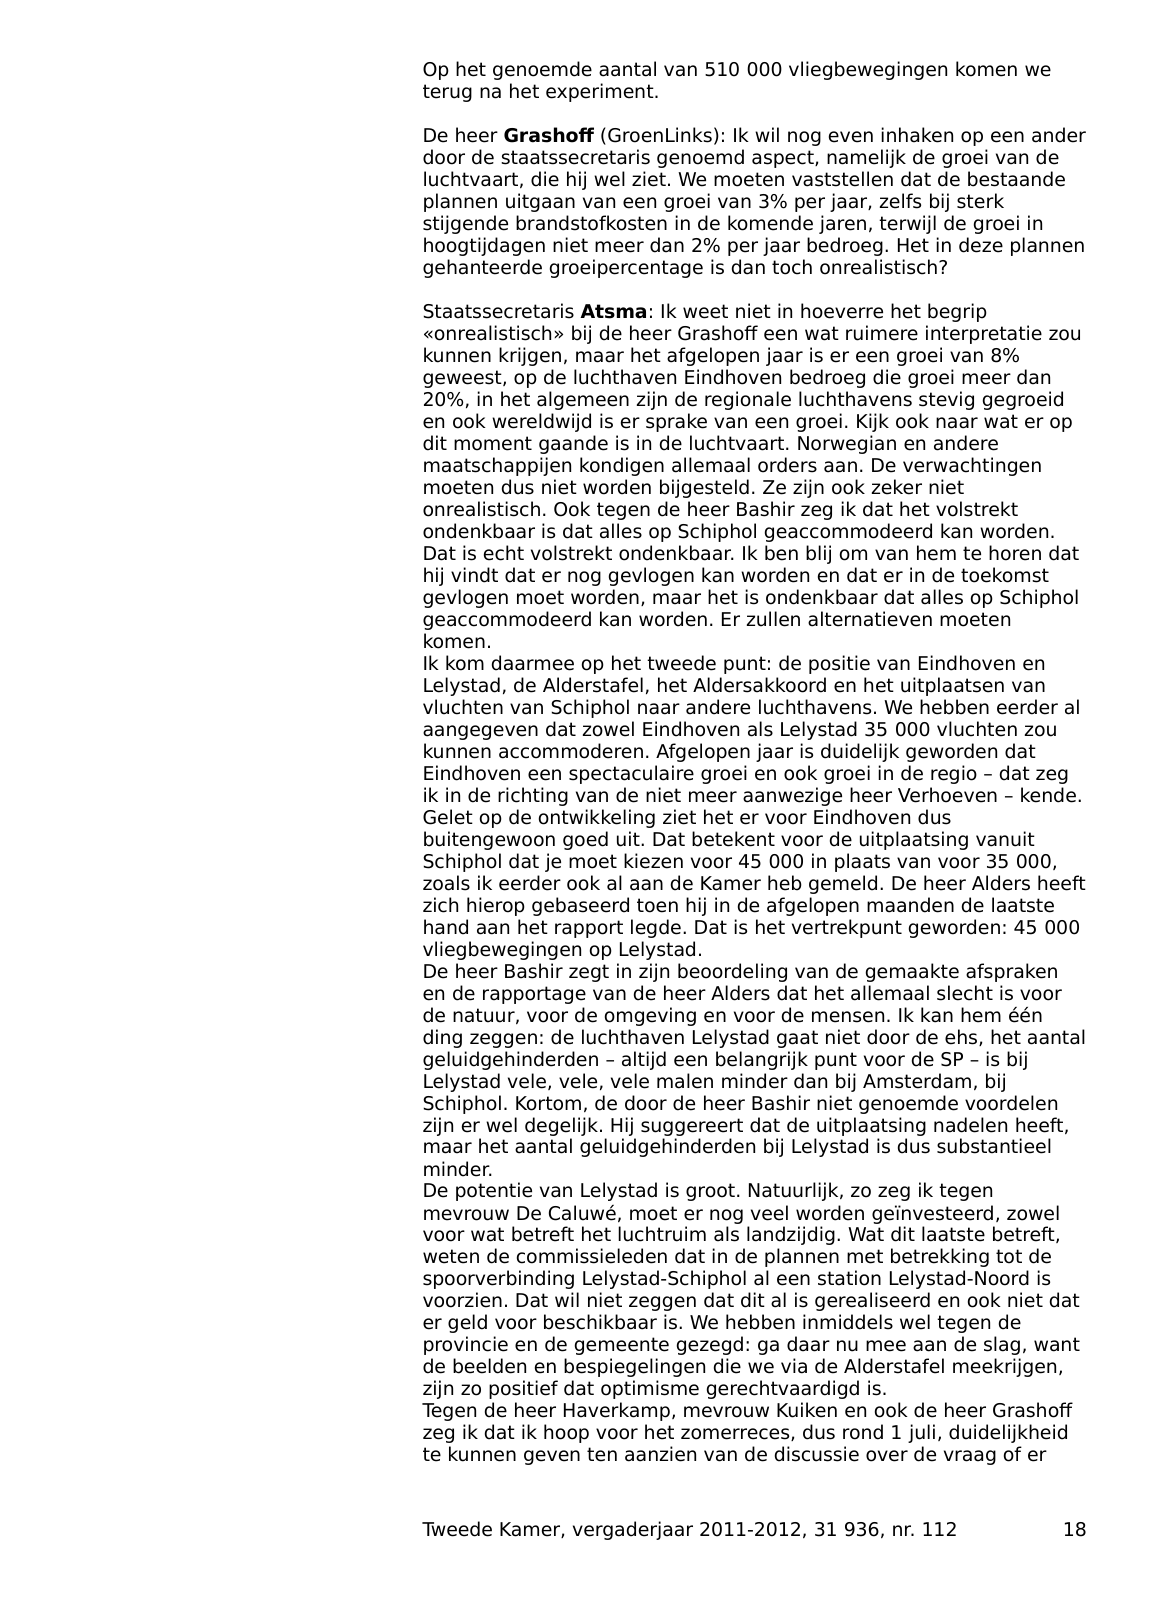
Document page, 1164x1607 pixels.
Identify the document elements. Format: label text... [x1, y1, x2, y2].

text Ik kom daarmee op het tweede punt: de positie van Eindhoven en Lelystad, de Alderstafel, het Aldersakkoord en het uitplaatsen van vluchten van Schiphol naar andere luchthavens. We hebben eerder al aangegeven dat zowel Eindhoven als Lelystad 35 000 vluchten zou kunnen accommoderen. Afgelopen jaar is duidelijk geworden dat Eindhoven een spectaculaire groei en ook groei in de regio – dat zeg ik in de richting van de niet meer aanwezige heer Verhoeven – kende. Gelet op de ontwikkeling ziet het er voor Eindhoven dus buitengewoon goed uit. Dat betekent voor de uitplaatsing vanuit Schiphol dat je moet kiezen voor 45 000 in plaats van voor 35 000, zoals ik eerder ook al aan de Kamer heb gemeld. De heer Alders heeft zich hierop gebaseerd toen hij in de afgelopen maanden de laatste hand aan het rapport legde. Dat is het vertrekpunt geworden: 45 000 vliegbewegingen op Lelystad. [422, 653, 1087, 961]
text Tegen de heer Haverkamp, mevrouw Kuiken en ook de heer Grashoff zeg ik dat ik hoop voor het zomerreces, dus rond 1 juli, duidelijkheid te kunnen geven ten aanzien van de discussie over de vraag of er [422, 1400, 1087, 1466]
text De heer Bashir zegt in zijn beoordeling van de gemaakte afspraken en de rapportage van de heer Alders dat het allemaal slecht is voor de natuur, voor de omgeving en voor de mensen. Ik kan hem één ding zeggen: de luchthaven Lelystad gaat niet door de ehs, het aantal geluidgehinderden – altijd een belangrijk punt voor de SP – is bij Lelystad vele, vele, vele malen minder dan bij Amsterdam, bij Schiphol. Kortom, de door de heer Bashir niet genoemde voordelen zijn er wel degelijk. Hij suggereert dat de uitplaatsing nadelen heeft, maar het aantal geluidgehinderden bij Lelystad is dus substantieel minder. [422, 961, 1087, 1180]
text De heer Grashoff (GroenLinks): Ik wil nog even inhaken op een ander door de staatssecretaris genoemd aspect, namelijk de groei van de luchtvaart, die hij wel ziet. We moeten vaststellen dat de bestaande plannen uitgaan van een groei van 3% per jaar, zelfs bij sterk stijgende brandstofkosten in de komende jaren, terwijl de groei in hoogtijdagen niet meer dan 2% per jaar bedroeg. Het in deze plannen gehanteerde groeipercentage is dan toch onrealistisch? [422, 125, 1087, 279]
text Staatssecretaris Atsma: Ik weet niet in hoeverre het begrip «onrealistisch» bij de heer Grashoff een wat ruimere interpretatie zou kunnen krijgen, maar het afgelopen jaar is er een groei van 8% geweest, op de luchthaven Eindhoven bedroeg die groei meer dan 20%, in het algemeen zijn de regionale luchthavens stevig gegroeid en ook wereldwijd is er sprake van een groei. Kijk ook naar wat er op dit moment gaande is in de luchtvaart. Norwegian en andere maatschappijen kondigen allemaal orders aan. De verwachtingen moeten dus niet worden bijgesteld. Ze zijn ook zeker niet onrealistisch. Ook tegen de heer Bashir zeg ik dat het volstrekt ondenkbaar is dat alles op Schiphol geaccommodeerd kan worden. Dat is echt volstrekt ondenkbaar. Ik ben blij om van hem te horen dat hij vindt dat er nog gevlogen kan worden en dat er in de toekomst gevlogen moet worden, maar het is ondenkbaar dat alles op Schiphol geaccommodeerd kan worden. Er zullen alternatieven moeten komen. [422, 301, 1087, 653]
text Op het genoemde aantal van 510 000 vliegbewegingen komen we terug na het experiment. [422, 59, 1087, 103]
text De potentie van Lelystad is groot. Natuurlijk, zo zeg ik tegen mevrouw De Caluwé, moet er nog veel worden geïnvesteerd, zowel voor wat betreft het luchtruim als landzijdig. Wat dit laatste betreft, weten de commissieleden dat in de plannen met betrekking tot de spoorverbinding Lelystad-Schiphol al een station Lelystad-Noord is voorzien. Dat wil niet zeggen dat dit al is gerealiseerd en ook niet dat er geld voor beschikbaar is. We hebben inmiddels wel tegen de provincie en de gemeente gezegd: ga daar nu mee aan de slag, want de beelden en bespiegelingen die we via de Alderstafel meekrijgen, zijn zo positief dat optimisme gerechtvaardigd is. [422, 1180, 1087, 1400]
